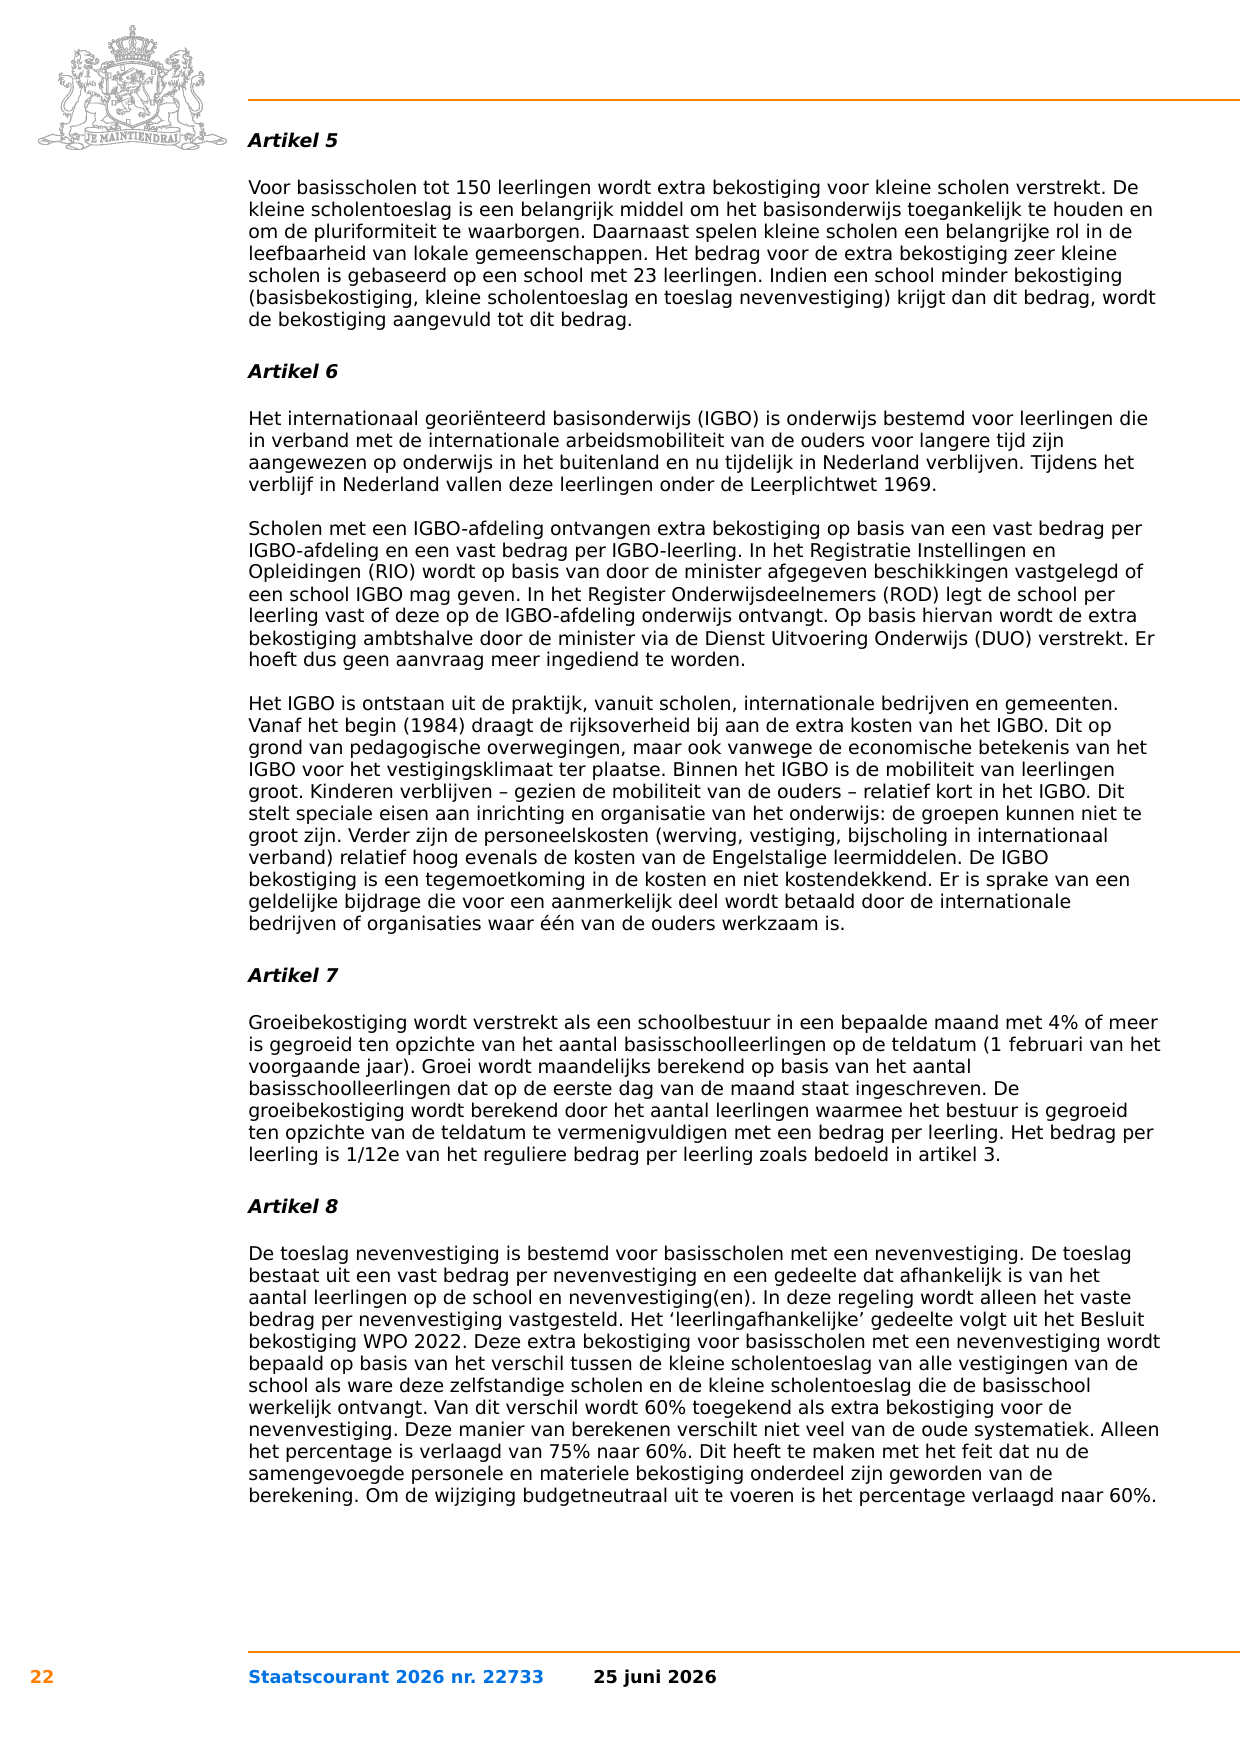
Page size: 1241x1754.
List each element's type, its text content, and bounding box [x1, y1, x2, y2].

subtitle Artikel 5 [248, 130, 1163, 152]
subtitle Artikel 8 [248, 1196, 1163, 1218]
text Voor basisscholen tot 150 leerlingen wordt extra bekostiging voor kleine scholen verstrekt. De kleine scholentoeslag is een belangrijk middel om het basisonderwijs toegankelijk te houden en om de pluriformiteit te waarborgen. Daarnaast spelen kleine scholen een belangrijke rol in de leefbaarheid van lokale gemeenschappen. Het bedrag voor de extra bekostiging zeer kleine scholen is gebaseerd op een school met 23 leerlingen. Indien een school minder bekostiging (basisbekostiging, kleine scholentoeslag en toeslag nevenvestiging) krijgt dan dit bedrag, wordt de bekostiging aangevuld tot dit bedrag. [248, 177, 1163, 331]
text Het internationaal georiënteerd basisonderwijs (IGBO) is onderwijs bestemd voor leerlingen die in verband met de internationale arbeidsmobiliteit van de ouders voor langere tijd zijn aangewezen op onderwijs in het buitenland en nu tijdelijk in Nederland verblijven. Tijdens het verblijf in Nederland vallen deze leerlingen onder de Leerplichtwet 1969. [248, 408, 1163, 496]
text Groeibekostiging wordt verstrekt als een schoolbestuur in een bepaalde maand met 4% of meer is gegroeid ten opzichte van het aantal basisschoolleerlingen op de teldatum (1 februari van het voorgaande jaar). Groei wordt maandelijks berekend op basis van het aantal basisschoolleerlingen dat op de eerste dag van de maand staat ingeschreven. De groeibekostiging wordt berekend door het aantal leerlingen waarmee het bestuur is gegroeid ten opzichte van de teldatum te vermenigvuldigen met een bedrag per leerling. Het bedrag per leerling is 1/12e van het reguliere bedrag per leerling zoals bedoeld in artikel 3. [248, 1012, 1163, 1166]
text Scholen met een IGBO-afdeling ontvangen extra bekostiging op basis van een vast bedrag per IGBO-afdeling en een vast bedrag per IGBO-leerling. In het Registratie Instellingen en Opleidingen (RIO) wordt op basis van door de minister afgegeven beschikkingen vastgelegd of een school IGBO mag geven. In het Register Onderwijsdeelnemers (ROD) legt de school per leerling vast of deze op de IGBO-afdeling onderwijs ontvangt. Op basis hiervan wordt de extra bekostiging ambtshalve door de minister via de Dienst Uitvoering Onderwijs (DUO) verstrekt. Er hoeft dus geen aanvraag meer ingediend te worden. [248, 517, 1163, 671]
subtitle Artikel 6 [248, 361, 1163, 383]
text De toeslag nevenvestiging is bestemd voor basisscholen met een nevenvestiging. De toeslag bestaat uit een vast bedrag per nevenvestiging en een gedeelte dat afhankelijk is van het aantal leerlingen op de school en nevenvestiging(en). In deze regeling wordt alleen het vaste bedrag per nevenvestiging vastgesteld. Het ‘leerlingafhankelijke’ gedeelte volgt uit het Besluit bekostiging WPO 2022. Deze extra bekostiging voor basisscholen met een nevenvestiging wordt bepaald op basis van het verschil tussen de kleine scholentoeslag van alle vestigingen van de school als ware deze zelfstandige scholen en de kleine scholentoeslag die de basisschool werkelijk ontvangt. Van dit verschil wordt 60% toegekend als extra bekostiging voor de nevenvestiging. Deze manier van berekenen verschilt niet veel van de oude systematiek. Alleen het percentage is verlaagd van 75% naar 60%. Dit heeft te maken met het feit dat nu de samengevoegde personele en materiele bekostiging onderdeel zijn geworden van de berekening. Om de wijziging budgetneutraal uit te voeren is het percentage verlaagd naar 60%. [248, 1243, 1163, 1507]
picture [38, 25, 227, 150]
subtitle Artikel 7 [248, 965, 1163, 987]
text Het IGBO is ontstaan uit de praktijk, vanuit scholen, internationale bedrijven en gemeenten. Vanaf het begin (1984) draagt de rijksoverheid bij aan de extra kosten van het IGBO. Dit op grond van pedagogische overwegingen, maar ook vanwege de economische betekenis van het IGBO voor het vestigingsklimaat ter plaatse. Binnen het IGBO is de mobiliteit van leerlingen groot. Kinderen verblijven – gezien de mobiliteit van de ouders – relatief kort in het IGBO. Dit stelt speciale eisen aan inrichting en organisatie van het onderwijs: de groepen kunnen niet te groot zijn. Verder zijn de personeelskosten (werving, vestiging, bijscholing in internationaal verband) relatief hoog evenals de kosten van de Engelstalige leermiddelen. De IGBO bekostiging is een tegemoetkoming in de kosten en niet kostendekkend. Er is sprake van een geldelijke bijdrage die voor een aanmerkelijk deel wordt betaald door de internationale bedrijven of organisaties waar één van de ouders werkzaam is. [248, 693, 1163, 935]
